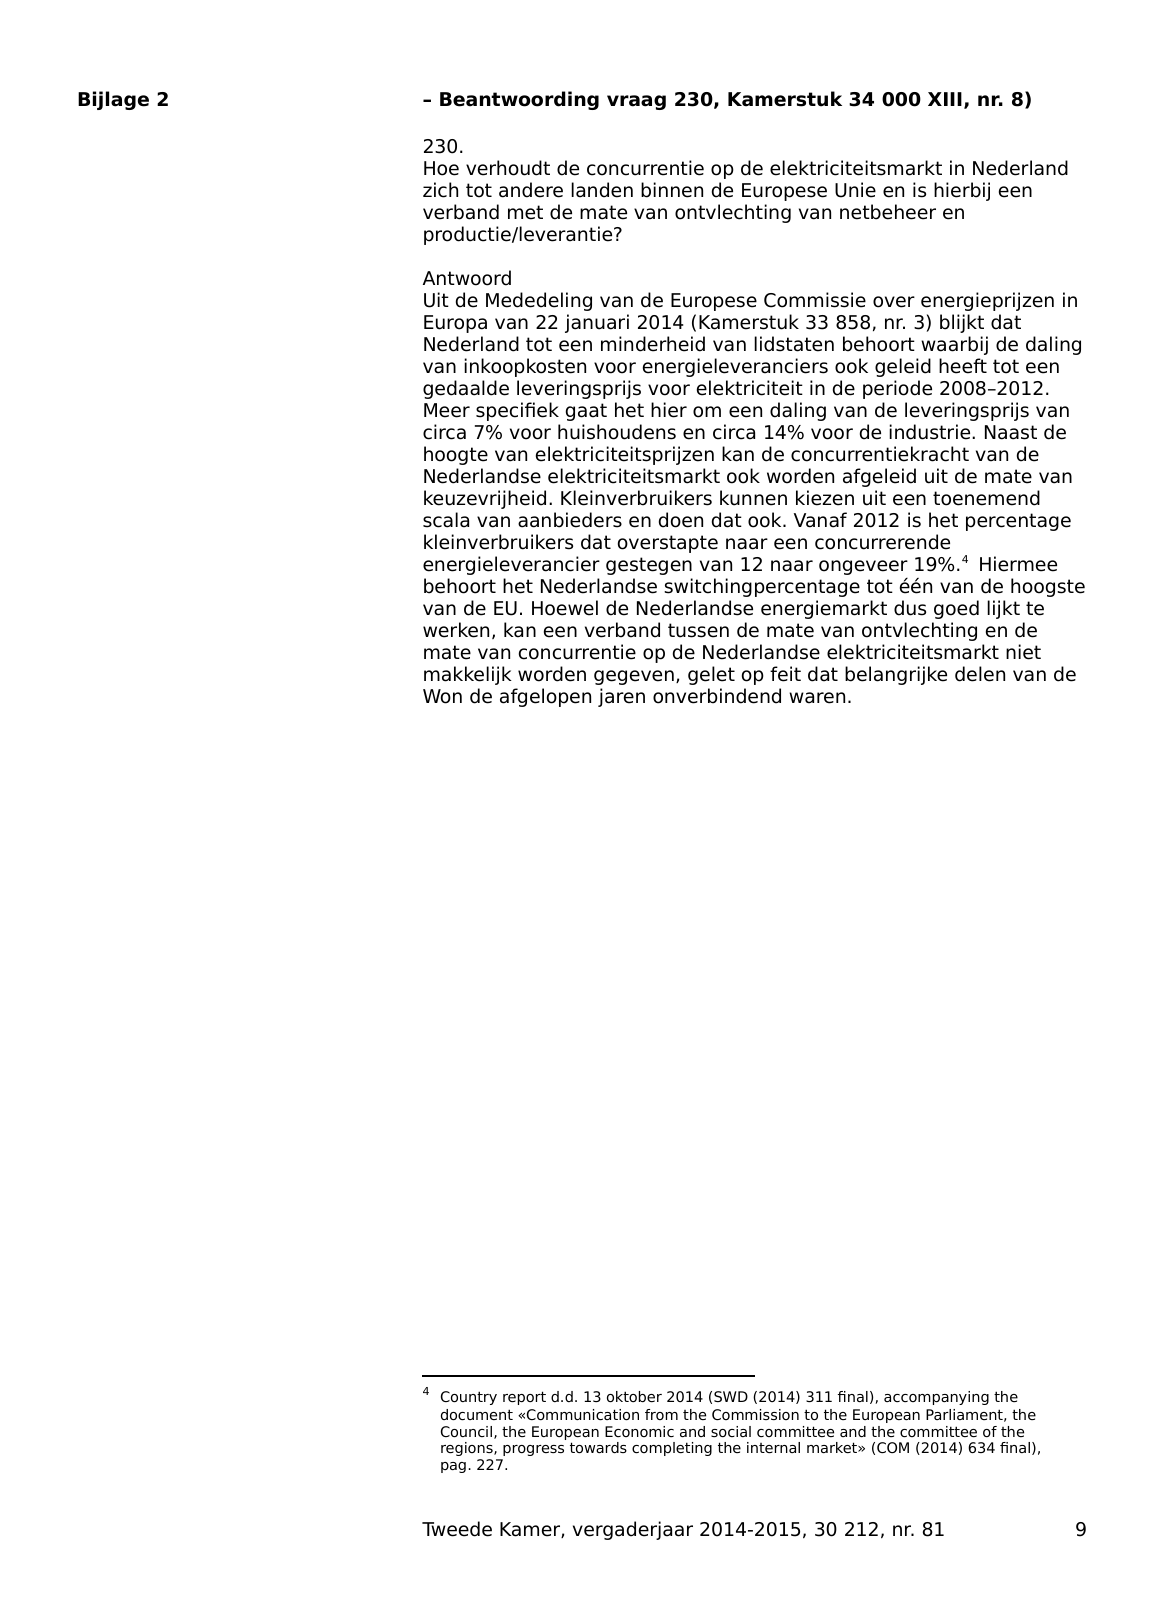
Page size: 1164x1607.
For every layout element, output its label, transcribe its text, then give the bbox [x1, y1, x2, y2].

text Uit de Mededeling van de Europese Commissie over energieprijzen in Europa van 22 januari 2014 (Kamerstuk 33 858, nr. 3) blijkt dat Nederland tot een minderheid van lidstaten behoort waarbij de daling van inkoopkosten voor energieleveranciers ook geleid heeft tot een gedaalde leveringsprijs voor elektriciteit in de periode 2008–2012. Meer specifiek gaat het hier om een daling van de leveringsprijs van circa 7% voor huishoudens en circa 14% voor de industrie. Naast de hoogte van elektriciteitsprijzen kan de concurrentiekracht van de Nederlandse elektriciteitsmarkt ook worden afgeleid uit de mate van keuzevrijheid. Kleinverbruikers kunnen kiezen uit een toenemend scala van aanbieders en doen dat ook. Vanaf 2012 is het percentage kleinverbruikers dat overstapte naar een concurrerende energieleverancier gestegen van 12 naar ongeveer 19%. Hiermee behoort het Nederlandse switchingpercentage tot één van de hoogste van de EU. Hoewel de Nederlandse energiemarkt dus goed lijkt te werken, kan een verband tussen de mate van ontvlechting en de mate van concurrentie op de Nederlandse elektriciteitsmarkt niet makkelijk worden gegeven, gelet op feit dat belangrijke delen van de Won de afgelopen jaren onverbindend waren. [422, 290, 1087, 708]
text Antwoord [422, 268, 1087, 290]
text 230. [422, 136, 1087, 158]
text Country report d.d. 13 oktober 2014 (SWD (2014) 311 final), accompanying the document «Communication from the Commission to the European Parliament, the Council, the European Economic and social committee and the committee of the regions, progress towards completing the internal market» (COM (2014) 634 final), pag. 227. [422, 1385, 1087, 1474]
text Hoe verhoudt de concurrentie op de elektriciteitsmarkt in Nederland zich tot andere landen binnen de Europese Unie en is hierbij een verband met de mate van ontvlechting van netbeheer en productie/leverantie? [422, 158, 1087, 246]
subtitle Bijlage 2 – Beantwoording vraag 230, Kamerstuk 34 000 XIII, nr. 8) [77, 89, 1087, 111]
